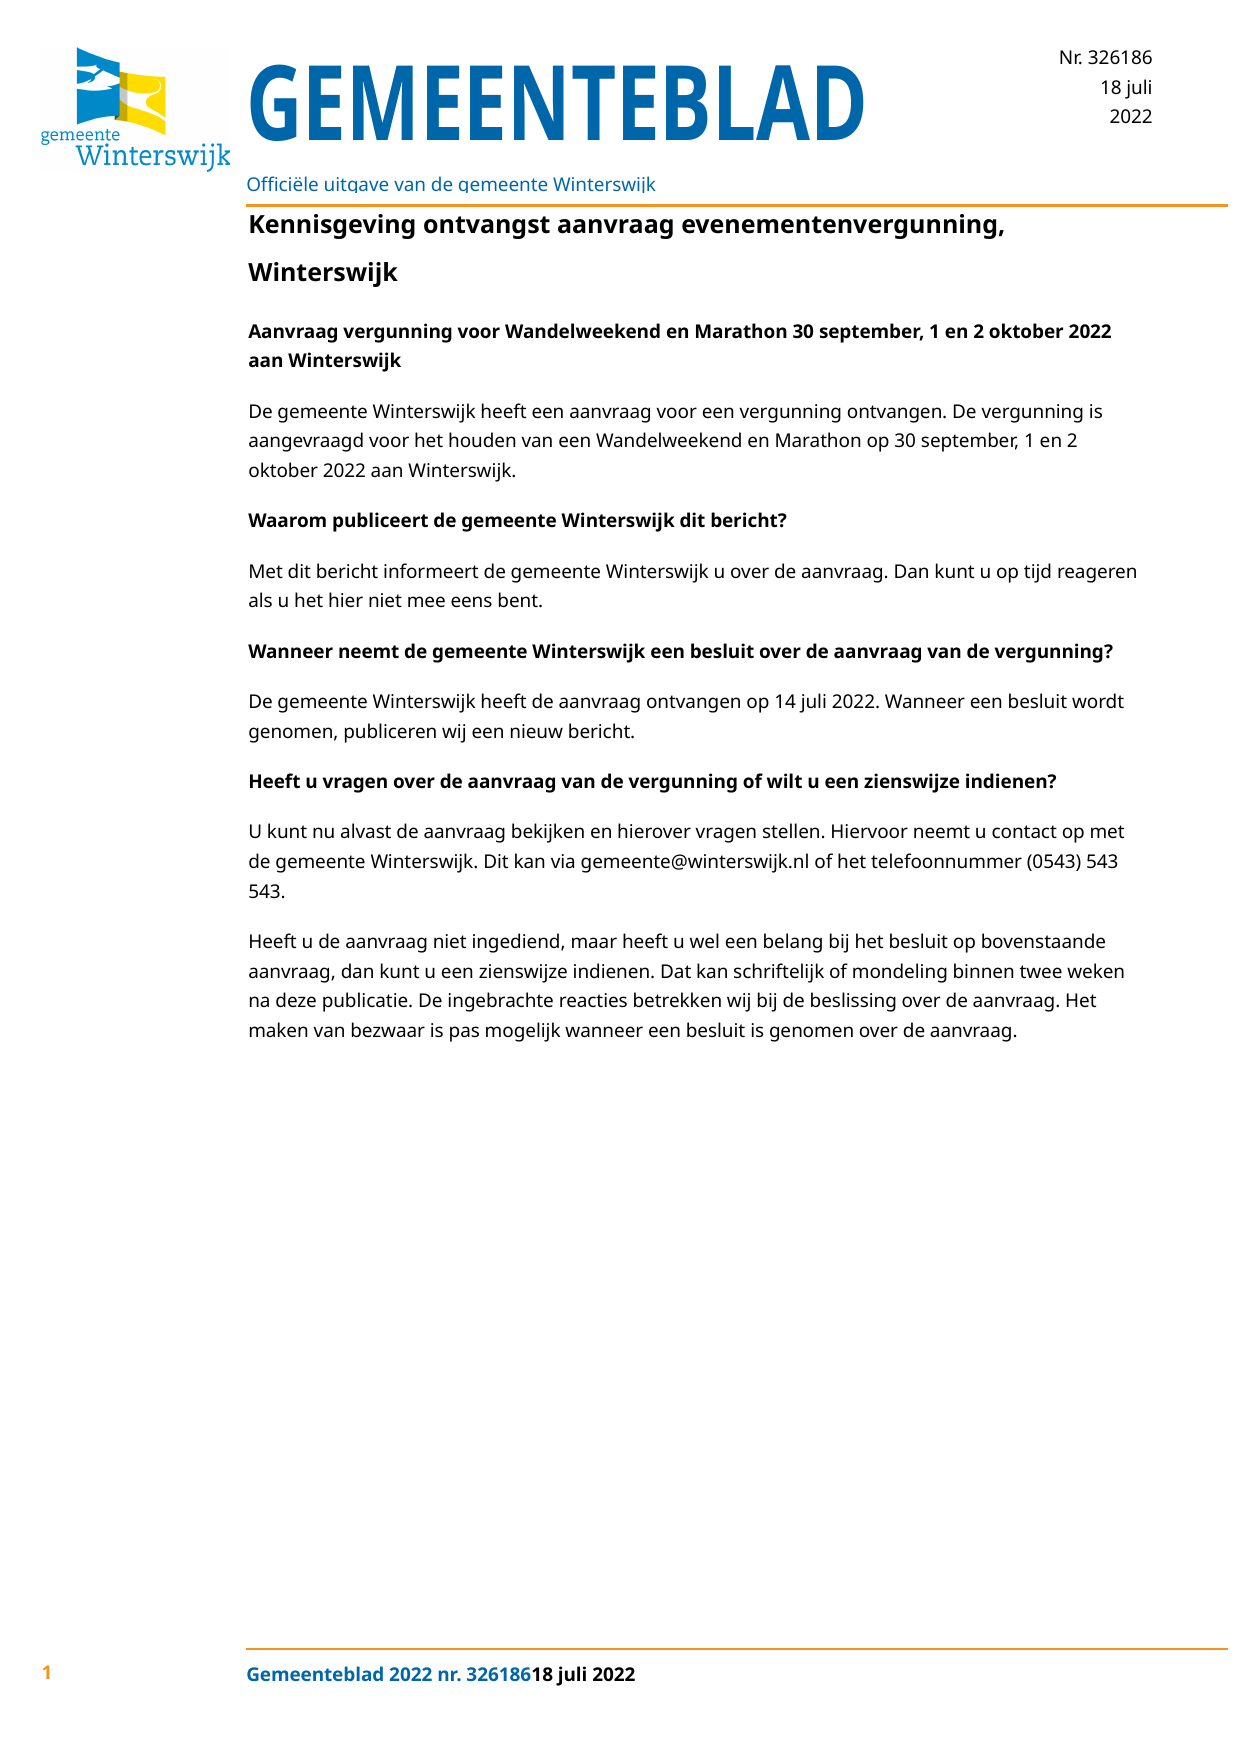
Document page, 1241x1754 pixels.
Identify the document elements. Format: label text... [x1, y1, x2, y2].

text De gemeente Winterswijk heeft de aanvraag ontvangen op 14 juli 2022. Wanneer een besluit wordt genomen, publiceren wij een nieuw bericht. [248, 688, 1152, 744]
text Heeft u vragen over de aanvraag van de vergunning of wilt u een zienswijze indienen? [248, 768, 1152, 794]
picture [41, 47, 231, 172]
text Waarom publiceert de gemeente Winterswijk dit bericht? [248, 507, 1152, 533]
picture [225, 153, 231, 162]
text Aanvraag vergunning voor Wandelweekend en Marathon 30 september, 1 en 2 oktober 2022 aan Winterswijk [248, 318, 1152, 373]
text Met dit bericht informeert de gemeente Winterswijk u over de aanvraag. Dan kunt u op tijd reageren als u het hier niet mee eens bent. [248, 558, 1152, 613]
text Kennisgeving ontvangst aanvraag evenementenvergunning, Winterswijk [248, 207, 1152, 288]
text Wanneer neemt de gemeente Winterswijk een besluit over de aanvraag van de vergunning? [248, 638, 1152, 664]
text De gemeente Winterswijk heeft een aanvraag voor een vergunning ontvangen. De vergunning is aangevraagd voor het houden van een Wandelweekend en Marathon op 30 september, 1 en 2 oktober 2022 aan Winterswijk. [248, 398, 1152, 483]
text U kunt nu alvast de aanvraag bekijken en hierover vragen stellen. Hiervoor neemt u contact op met de gemeente Winterswijk. Dit kan via gemeente@winterswijk.nl of het telefoonnummer (0543) 543 543. [248, 819, 1152, 904]
text Heeft u de aanvraag niet ingediend, maar heeft u wel een belang bij het besluit op bovenstaande aanvraag, dan kunt u een zienswijze indienen. Dat kan schriftelijk of mondeling binnen twee weken na deze publicatie. De ingebrachte reacties betrekken wij bij de beslissing over de aanvraag. Het maken van bezwaar is pas mogelijk wanneer een besluit is genomen over de aanvraag. [248, 928, 1152, 1043]
